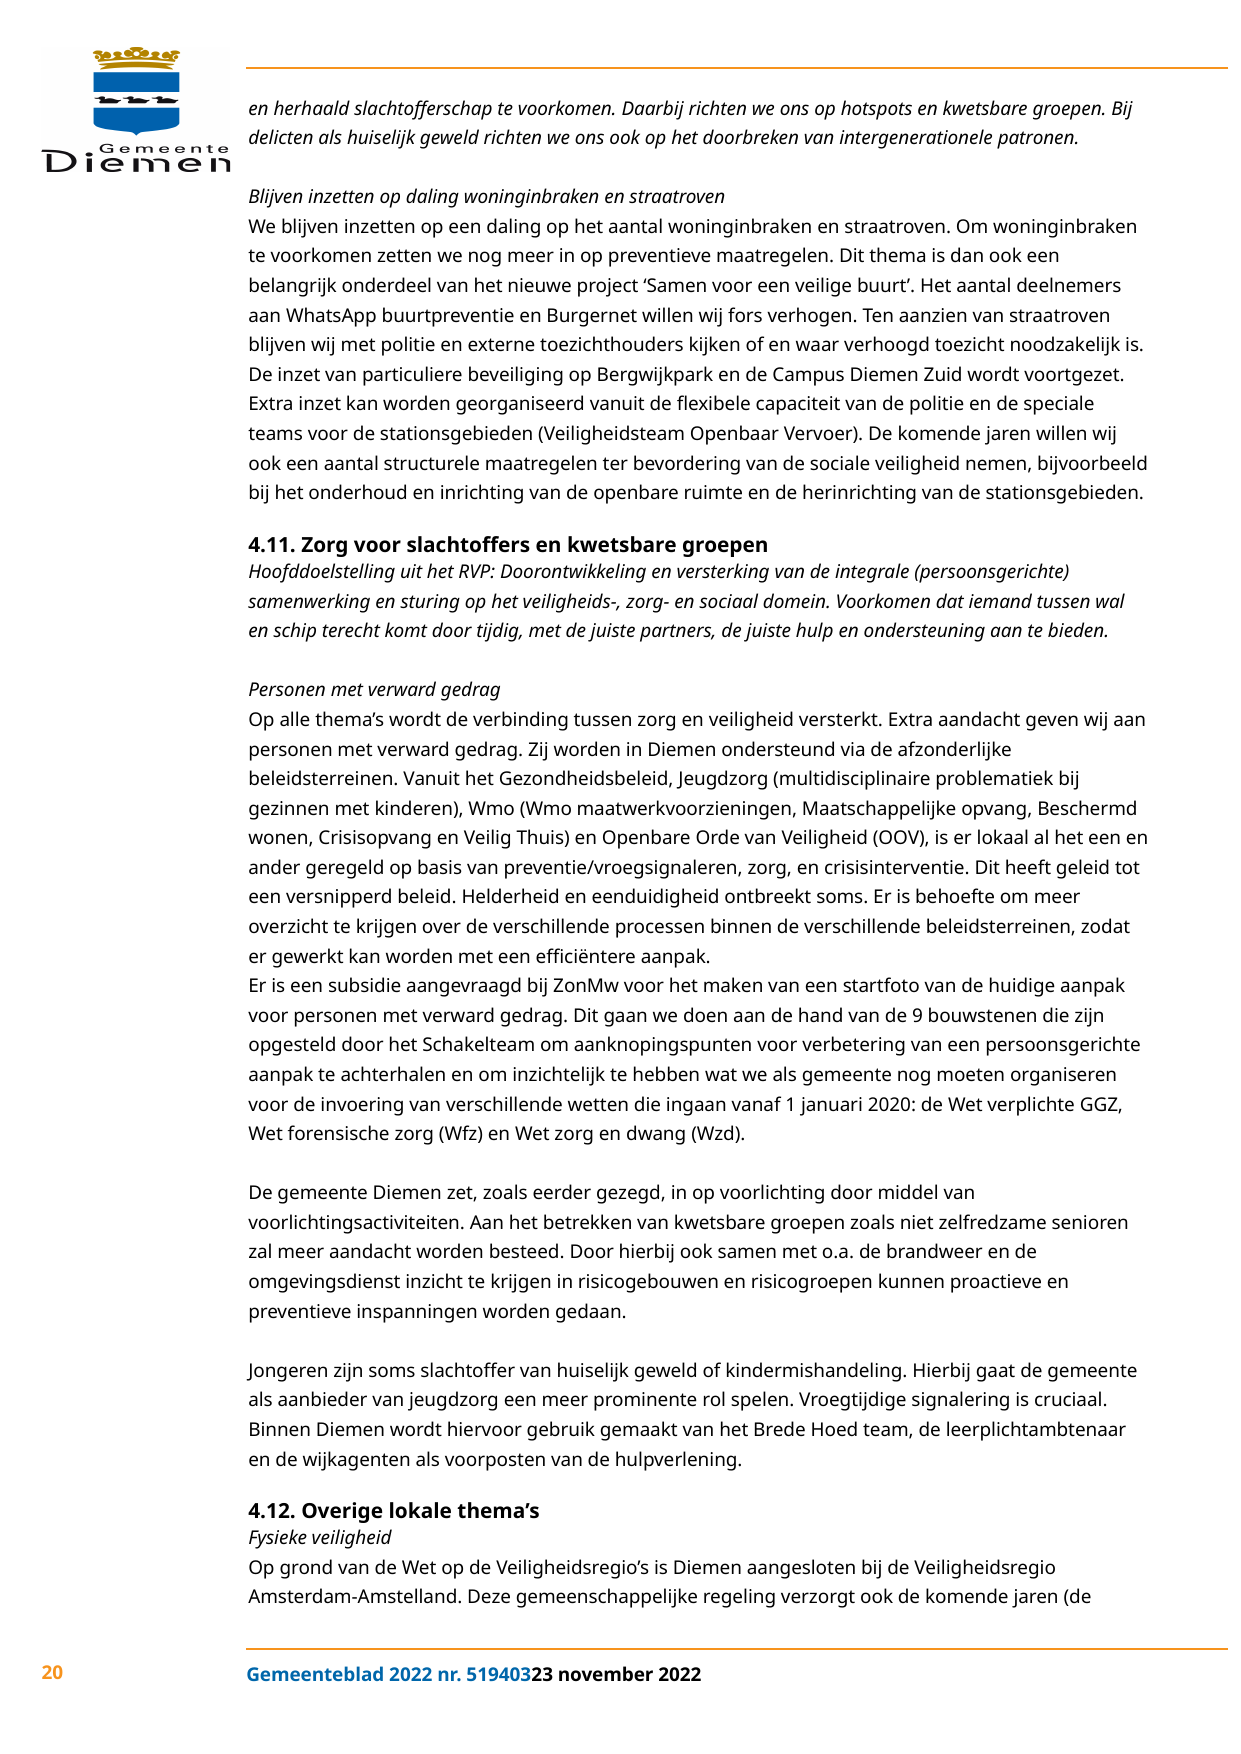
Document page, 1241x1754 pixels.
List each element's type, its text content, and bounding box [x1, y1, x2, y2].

picture [41, 47, 231, 172]
text Blijven inzetten op daling woninginbraken en straatroven [248, 183, 1152, 209]
text Fysieke veiligheid [248, 1524, 1152, 1550]
text Hoofddoelstelling uit het RVP: Doorontwikkeling en versterking van de integrale (persoonsgerichte) samenwerking en sturing op het veiligheids-, zorg- en sociaal domein. Voorkomen dat iemand tussen wal en schip terecht komt door tijdig, met de juiste partners, de juiste hulp en ondersteuning aan te bieden. [248, 558, 1152, 643]
text Op grond van de Wet op de Veiligheidsregio’s is Diemen aangesloten bij de Veiligheidsregio Amsterdam-Amstelland. Deze gemeenschappelijke regeling verzorgt ook de komende jaren (de [248, 1554, 1152, 1609]
text en herhaald slachtofferschap te voorkomen. Daarbij richten we ons op hotspots en kwetsbare groepen. Bij delicten als huiselijk geweld richten we ons ook op het doorbreken van intergenerationele patronen. [248, 95, 1152, 150]
text We blijven inzetten op een daling op het aantal woninginbraken en straatroven. Om woninginbraken te voorkomen zetten we nog meer in op preventieve maatregelen. Dit thema is dan ook een belangrijk onderdeel van het nieuwe project ‘Samen voor een veilige buurt’. Het aantal deelnemers aan WhatsApp buurtpreventie en Burgernet willen wij fors verhogen. Ten aanzien van straatroven blijven wij met politie en externe toezichthouders kijken of en waar verhoogd toezicht noodzakelijk is. De inzet van particuliere beveiliging op Bergwijkpark en de Campus Diemen Zuid wordt voortgezet. Extra inzet kan worden georganiseerd vanuit de flexibele capaciteit van de politie en de speciale teams voor de stationsgebieden (Veiligheidsteam Openbaar Vervoer). De komende jaren willen wij ook een aantal structurele maatregelen ter bevordering van de sociale veiligheid nemen, bijvoorbeeld bij het onderhoud en inrichting van de openbare ruimte en de herinrichting van de stationsgebieden. [248, 213, 1152, 505]
text Op alle thema’s wordt de verbinding tussen zorg en veiligheid versterkt. Extra aandacht geven wij aan personen met verward gedrag. Zij worden in Diemen ondersteund via de afzonderlijke beleidsterreinen. Vanuit het Gezondheidsbeleid, Jeugdzorg (multidisciplinaire problematiek bij gezinnen met kinderen), Wmo (Wmo maatwerkvoorzieningen, Maatschappelijke opvang, Beschermd wonen, Crisisopvang en Veilig Thuis) en Openbare Orde van Veiligheid (OOV), is er lokaal al het een en ander geregeld op basis van preventie/vroegsignaleren, zorg, en crisisinterventie. Dit heeft geleid tot een versnipperd beleid. Helderheid en eenduidigheid ontbreekt soms. Er is behoefte om meer overzicht te krijgen over de verschillende processen binnen de verschillende beleidsterreinen, zodat er gewerkt kan worden met een efficiëntere aanpak. [248, 706, 1152, 968]
text Jongeren zijn soms slachtoffer van huiselijk geweld of kindermishandeling. Hierbij gaat de gemeente als aanbieder van jeugdzorg een meer prominente rol spelen. Vroegtijdige signalering is cruciaal. Binnen Diemen wordt hiervoor gebruik gemaakt van het Brede Hoed team, de leerplichtambtenaar en de wijkagenten als voorposten van de hulpverlening. [248, 1357, 1152, 1471]
text Er is een subsidie aangevraagd bij ZonMw voor het maken van een startfoto van de huidige aanpak voor personen met verward gedrag. Dit gaan we doen aan de hand van de 9 bouwstenen die zijn opgesteld door het Schakelteam om aanknopingspunten voor verbetering van een persoonsgerichte aanpak te achterhalen en om inzichtelijk te hebben wat we als gemeente nog moeten organiseren voor de invoering van verschillende wetten die ingaan vanaf 1 januari 2020: de Wet verplichte GGZ, Wet forensische zorg (Wfz) en Wet zorg en dwang (Wzd). [248, 972, 1152, 1146]
text Personen met verward gedrag [248, 677, 1152, 702]
text 4.11. Zorg voor slachtoffers en kwetsbare groepen [248, 530, 1152, 558]
text 4.12. Overige lokale thema’s [248, 1496, 1152, 1524]
text De gemeente Diemen zet, zoals eerder gezegd, in op voorlichting door middel van voorlichtingsactiviteiten. Aan het betrekken van kwetsbare groepen zoals niet zelfredzame senioren zal meer aandacht worden besteed. Door hierbij ook samen met o.a. de brandweer en de omgevingsdienst inzicht te krijgen in risicogebouwen en risicogroepen kunnen proactieve en preventieve inspanningen worden gedaan. [248, 1179, 1152, 1323]
